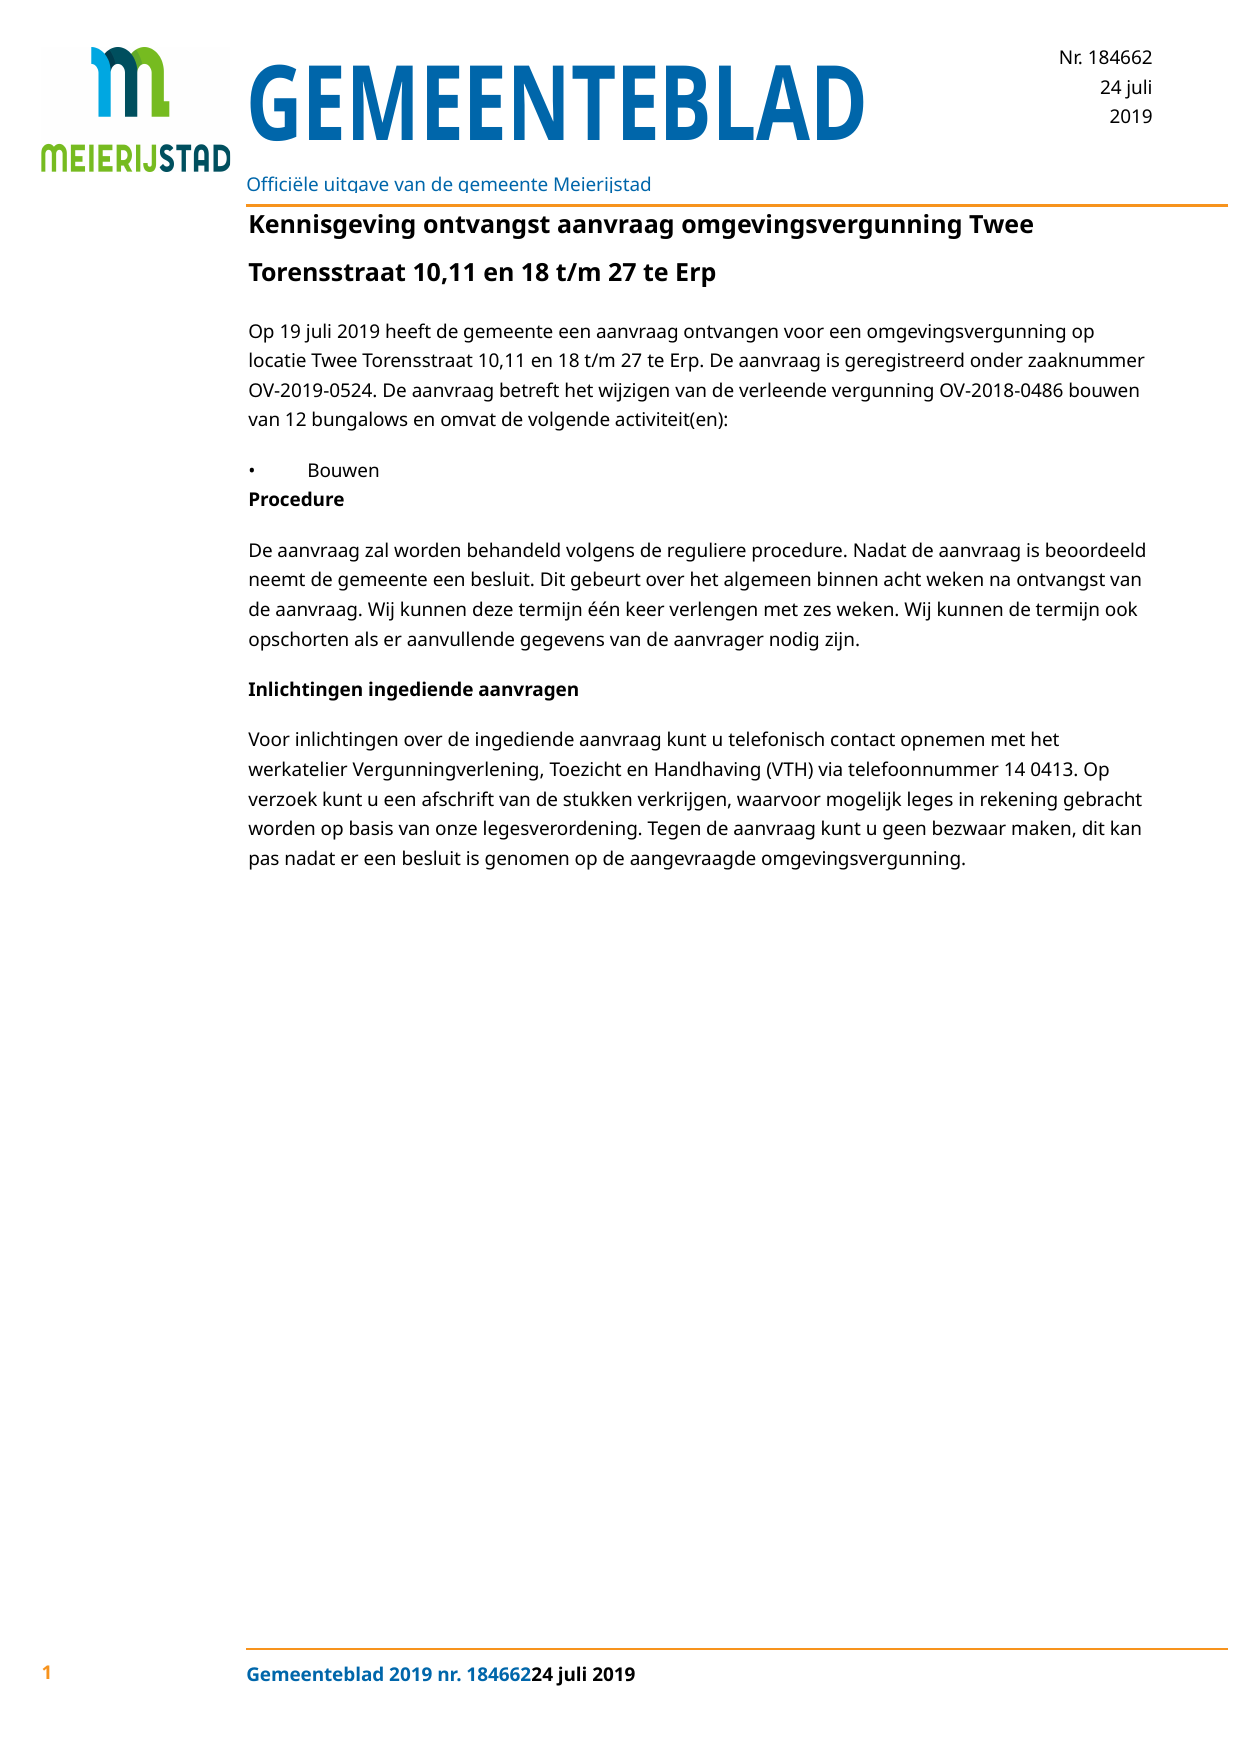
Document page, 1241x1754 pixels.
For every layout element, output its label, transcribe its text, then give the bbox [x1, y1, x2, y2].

picture [41, 47, 231, 172]
text Kennisgeving ontvangst aanvraag omgevingsvergunning Twee Torensstraat 10,11 en 18 t/m 27 te Erp [248, 207, 1152, 288]
list Bouwen [248, 457, 1152, 483]
text Procedure [248, 487, 1152, 512]
text Voor inlichtingen over de ingediende aanvraag kunt u telefonisch contact opnemen met het werkatelier Vergunningverlening, Toezicht en Handhaving (VTH) via telefoonnummer 14 0413. Op verzoek kunt u een afschrift van de stukken verkrijgen, waarvoor mogelijk leges in rekening gebracht worden op basis van onze legesverordening. Tegen de aanvraag kunt u geen bezwaar maken, dit kan pas nadat er een besluit is genomen op de aangevraagde omgevingsvergunning. [248, 727, 1152, 871]
text Op 19 juli 2019 heeft de gemeente een aanvraag ontvangen voor een omgevingsvergunning op locatie Twee Torensstraat 10,11 en 18 t/m 27 te Erp. De aanvraag is geregistreerd onder zaaknummer OV-2019-0524. De aanvraag betreft het wijzigen van de verleende vergunning OV-2018-0486 bouwen van 12 bungalows en omvat de volgende activiteit(en): [248, 318, 1152, 432]
text De aanvraag zal worden behandeld volgens de reguliere procedure. Nadat de aanvraag is beoordeeld neemt de gemeente een besluit. Dit gebeurt over het algemeen binnen acht weken na ontvangst van de aanvraag. Wij kunnen deze termijn één keer verlengen met zes weken. Wij kunnen de termijn ook opschorten als er aanvullende gegevens van de aanvrager nodig zijn. [248, 537, 1152, 652]
text Inlichtingen ingediende aanvragen [248, 676, 1152, 702]
